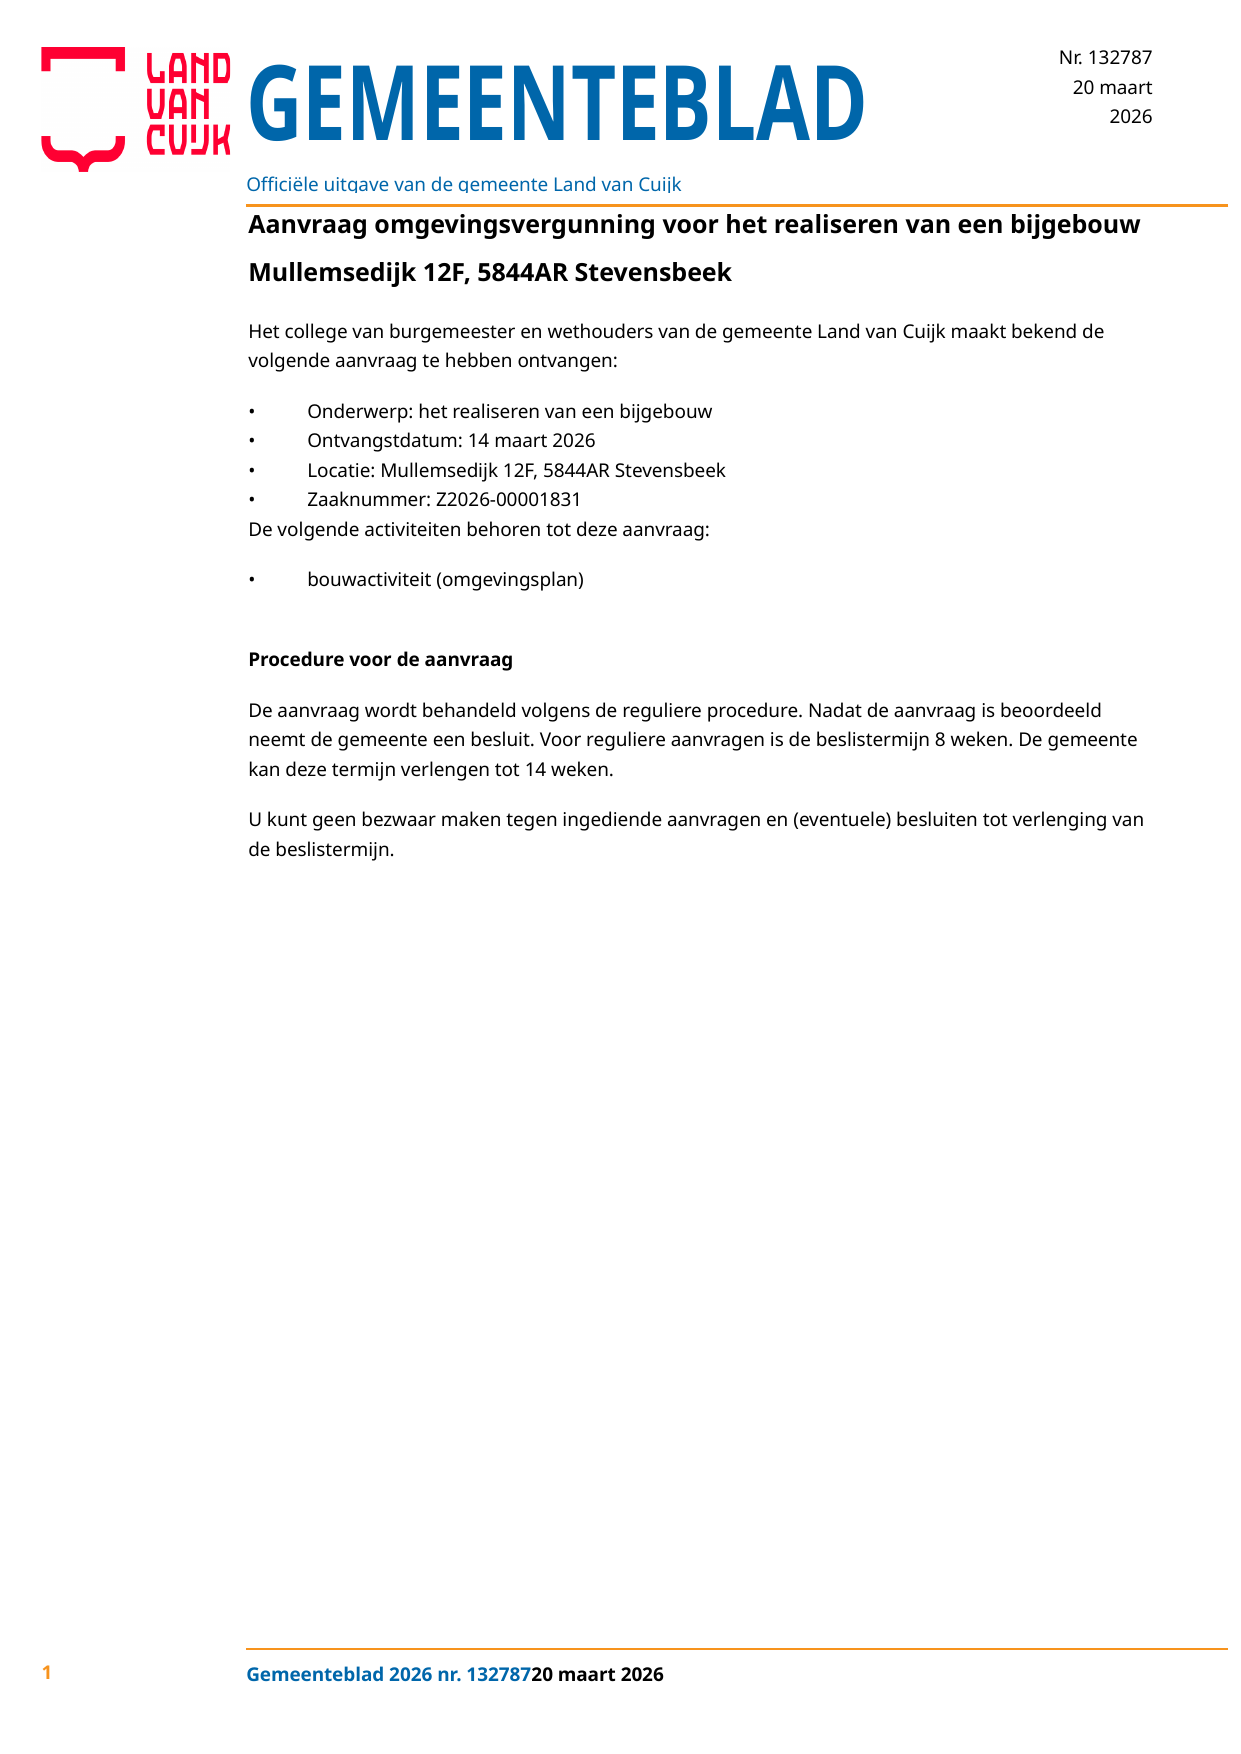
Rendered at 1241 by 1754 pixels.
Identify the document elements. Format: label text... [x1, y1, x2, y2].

list Onderwerp: het realiseren van een bijgebouw [248, 398, 1152, 424]
text U kunt geen bezwaar maken tegen ingediende aanvragen en (eventuele) besluiten tot verlenging van de beslistermijn. [248, 807, 1152, 862]
text Procedure voor de aanvraag [248, 647, 1152, 672]
list Ontvangstdatum: 14 maart 2026 [248, 427, 1152, 453]
text Aanvraag omgevingsvergunning voor het realiseren van een bijgebouw Mullemsedijk 12F, 5844AR Stevensbeek [248, 207, 1152, 288]
text De aanvraag wordt behandeld volgens de reguliere procedure. Nadat de aanvraag is beoordeeld neemt de gemeente een besluit. Voor reguliere aanvragen is de beslistermijn 8 weken. De gemeente kan deze termijn verlengen tot 14 weken. [248, 697, 1152, 782]
list Locatie: Mullemsedijk 12F, 5844AR Stevensbeek [248, 457, 1152, 483]
text Het college van burgemeester en wethouders van de gemeente Land van Cuijk maakt bekend de volgende aanvraag te hebben ontvangen: [248, 318, 1152, 373]
list Zaaknummer: Z2026-00001831 [248, 487, 1152, 512]
list bouwactiviteit (omgevingsplan) [248, 567, 1152, 592]
text De volgende activiteiten behoren tot deze aanvraag: [248, 516, 1152, 542]
picture [41, 47, 231, 172]
